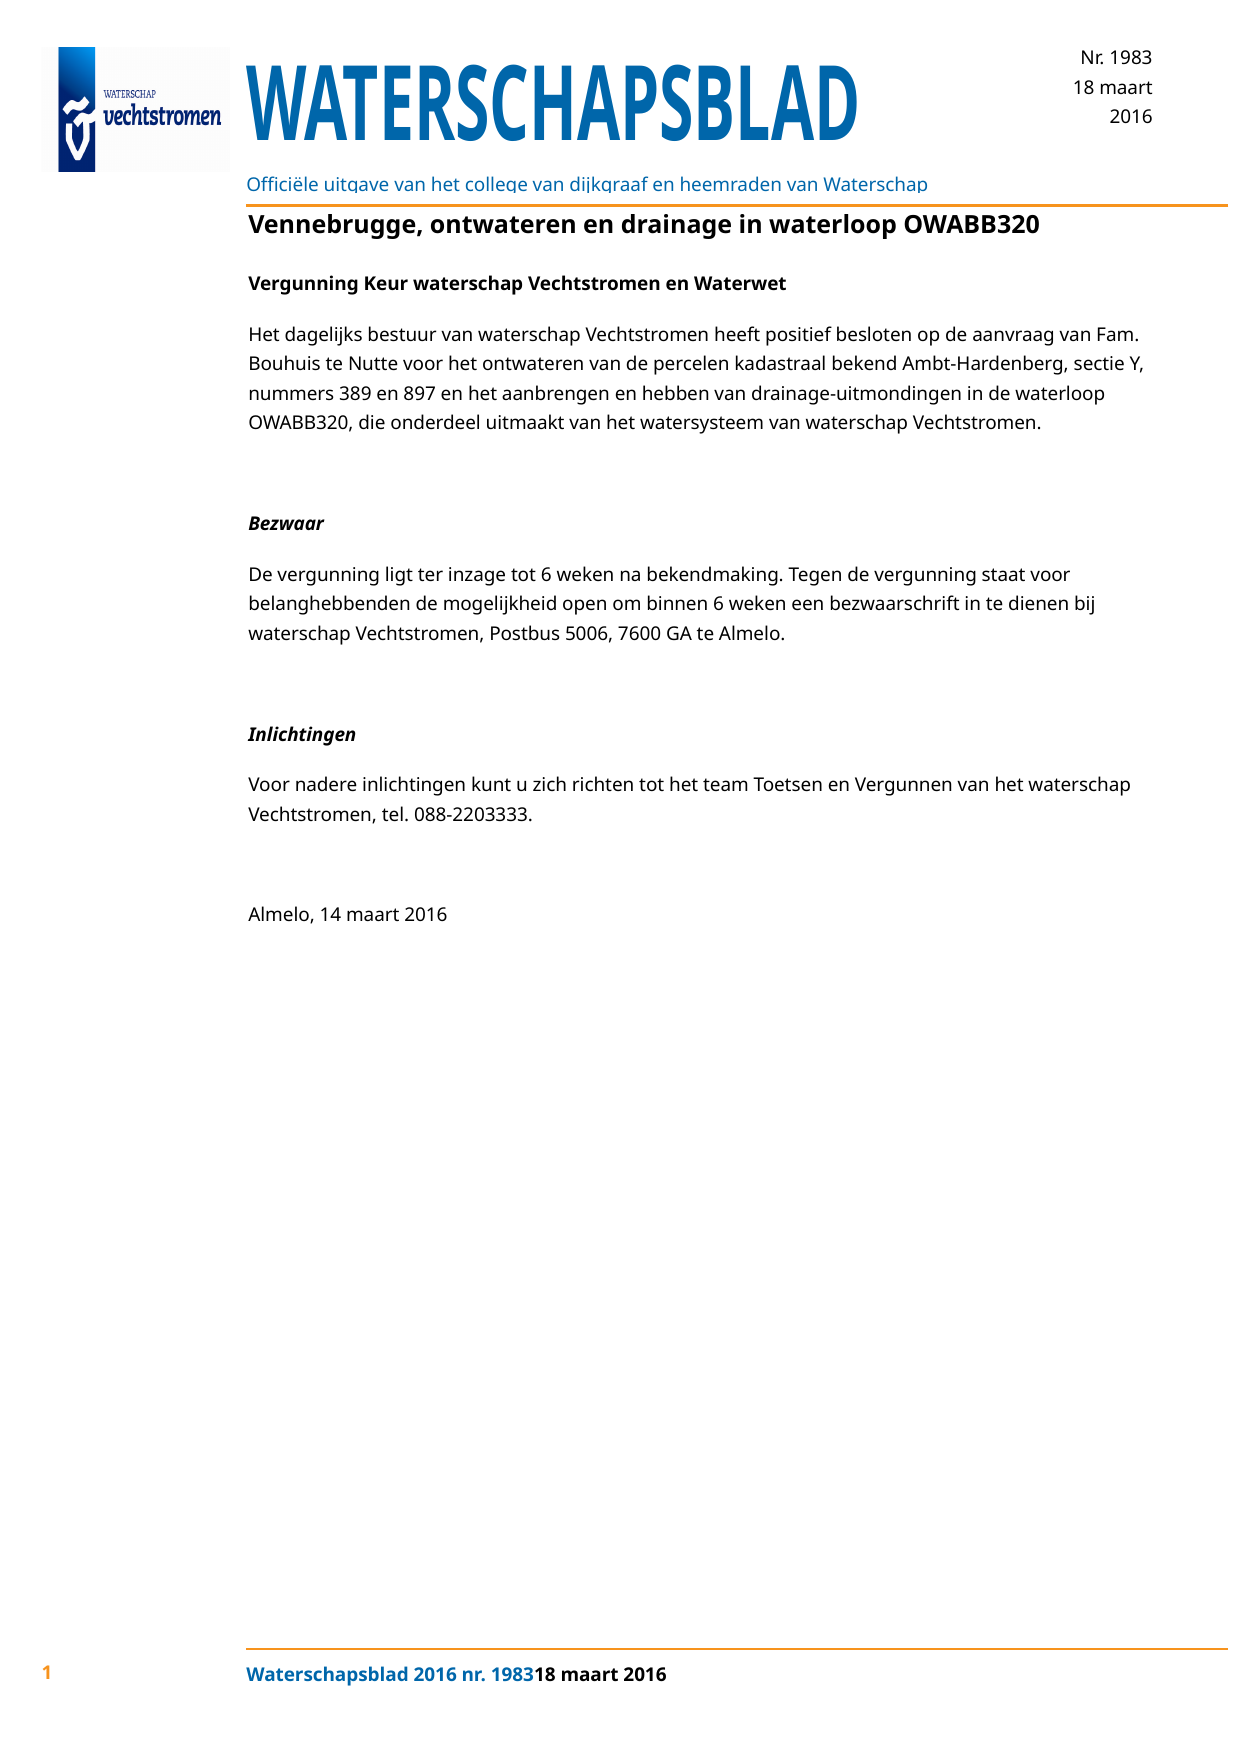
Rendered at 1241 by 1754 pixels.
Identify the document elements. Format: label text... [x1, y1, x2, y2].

text Almelo, 14 maart 2016 [248, 902, 1152, 927]
text Voor nadere inlichtingen kunt u zich richten tot het team Toetsen en Vergunnen van het waterschap Vechtstromen, tel. 088-2203333. [248, 771, 1152, 826]
text Inlichtingen [248, 721, 1152, 746]
text Bezwaar [248, 510, 1152, 536]
text De vergunning ligt ter inzage tot 6 weken na bekendmaking. Tegen de vergunning staat voor belanghebbenden de mogelijkheid open om binnen 6 weken een bezwaarschrift in te dienen bij waterschap Vechtstromen, Postbus 5006, 7600 GA te Almelo. [248, 561, 1152, 646]
picture [41, 47, 231, 172]
text Het dagelijks bestuur van waterschap Vechtstromen heeft positief besloten op de aanvraag van Fam. Bouhuis te Nutte voor het ontwateren van de percelen kadastraal bekend Ambt-Hardenberg, sectie Y, nummers 389 en 897 en het aanbrengen en hebben van drainage-uitmondingen in de waterloop OWABB320, die onderdeel uitmaakt van het watersysteem van waterschap Vechtstromen. [248, 321, 1152, 435]
text Vergunning Keur waterschap Vechtstromen en Waterwet [248, 270, 1152, 296]
text Vennebrugge, ontwateren en drainage in waterloop OWABB320 [248, 207, 1152, 241]
